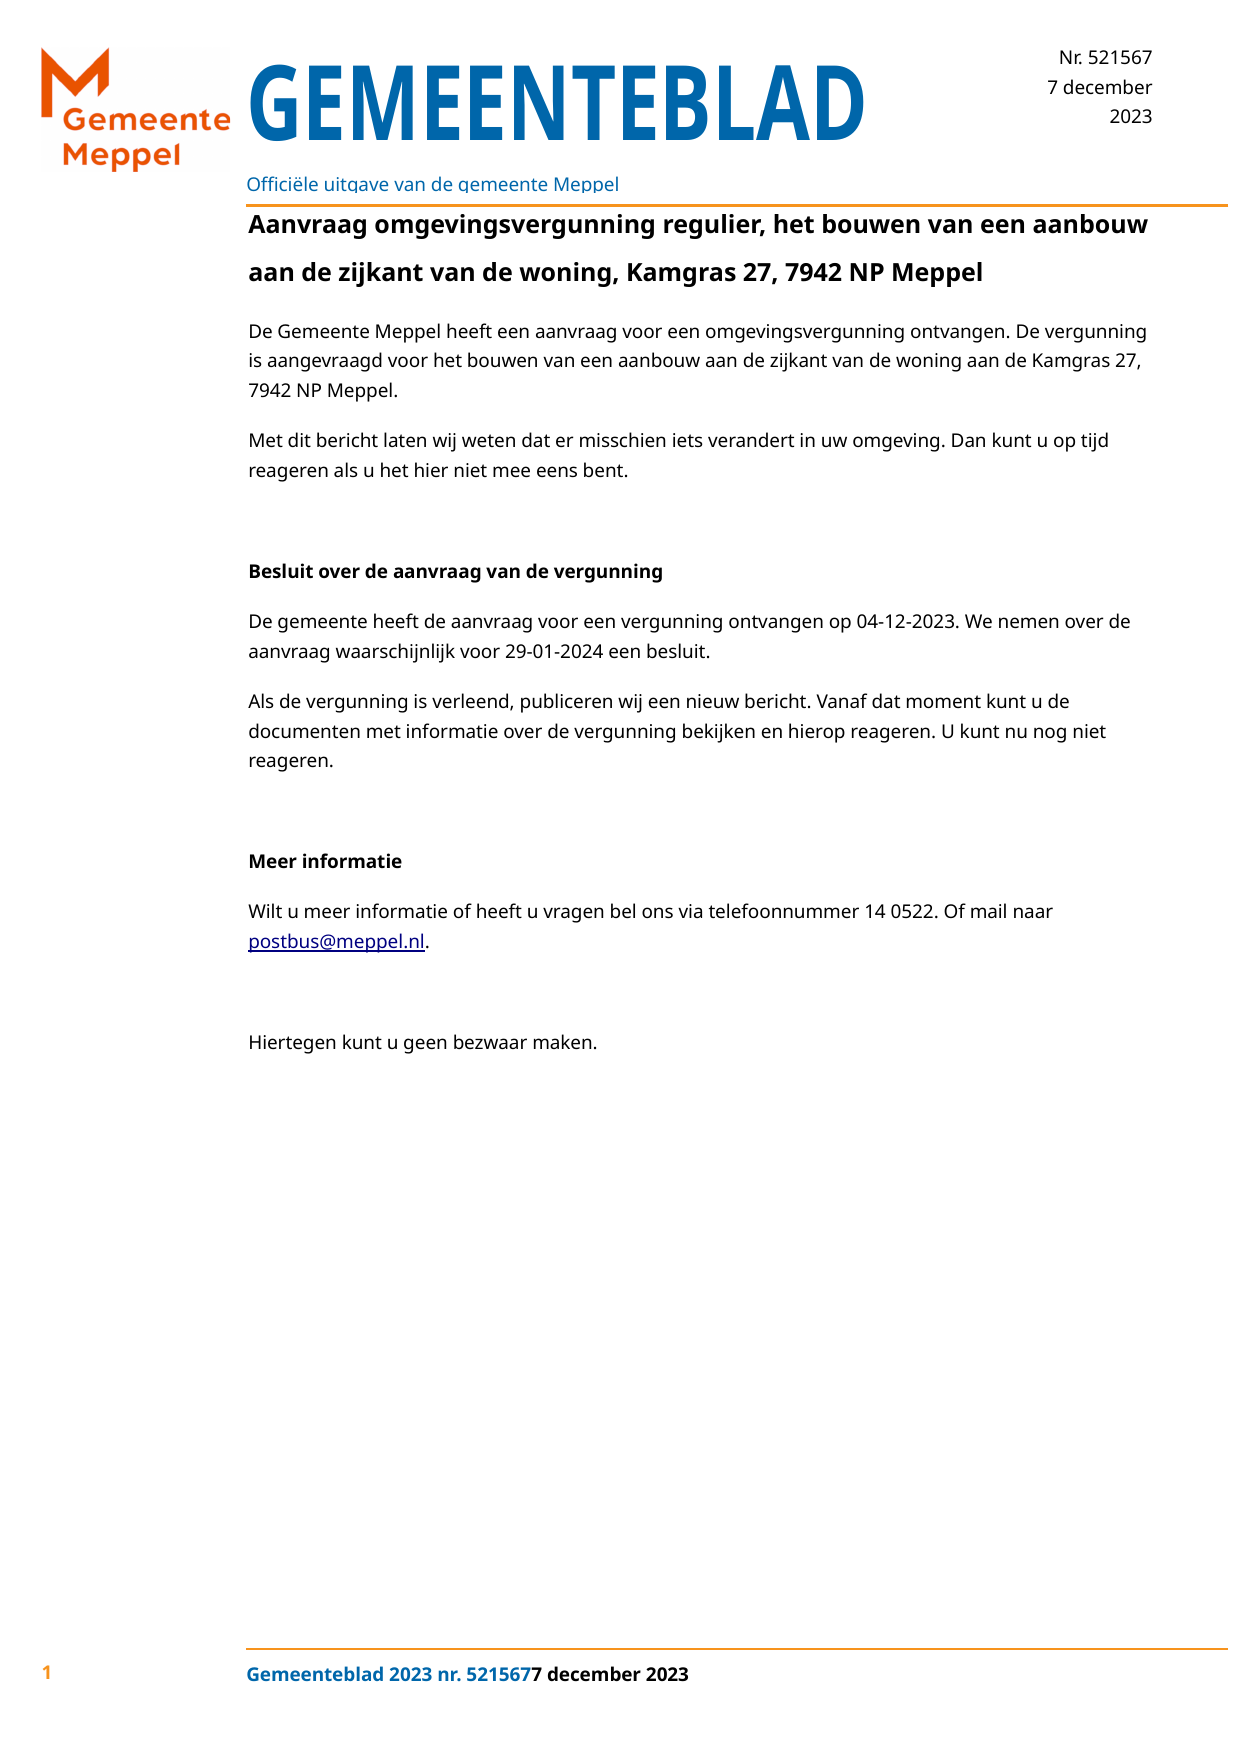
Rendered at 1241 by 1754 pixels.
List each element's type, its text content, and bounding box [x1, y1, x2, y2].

text Als de vergunning is verleend, publiceren wij een nieuw bericht. Vanaf dat moment kunt u de documenten met informatie over de vergunning bekijken en hierop reageren. U kunt nu nog niet reageren. [248, 688, 1152, 773]
text Meer informatie [248, 848, 1152, 874]
text De gemeente heeft de aanvraag voor een vergunning ontvangen op 04-12-2023. We nemen over de aanvraag waarschijnlijk voor 29-01-2024 een besluit. [248, 608, 1152, 664]
text Aanvraag omgevingsvergunning regulier, het bouwen van een aanbouw aan de zijkant van de woning, Kamgras 27, 7942 NP Meppel [248, 207, 1152, 288]
text Met dit bericht laten wij weten dat er misschien iets verandert in uw omgeving. Dan kunt u op tijd reageren als u het hier niet mee eens bent. [248, 427, 1152, 483]
text Hiertegen kunt u geen bezwaar maken. [248, 1029, 1152, 1055]
text Besluit over de aanvraag van de vergunning [248, 558, 1152, 584]
text Wilt u meer informatie of heeft u vragen bel ons via telefoonnummer 14 0522. Of mail naar postbus@meppel.nl. [248, 899, 1152, 954]
text De Gemeente Meppel heeft een aanvraag voor een omgevingsvergunning ontvangen. De vergunning is aangevraagd voor het bouwen van een aanbouw aan de zijkant van de woning aan de Kamgras 27, 7942 NP Meppel. [248, 318, 1152, 403]
picture [41, 47, 231, 172]
